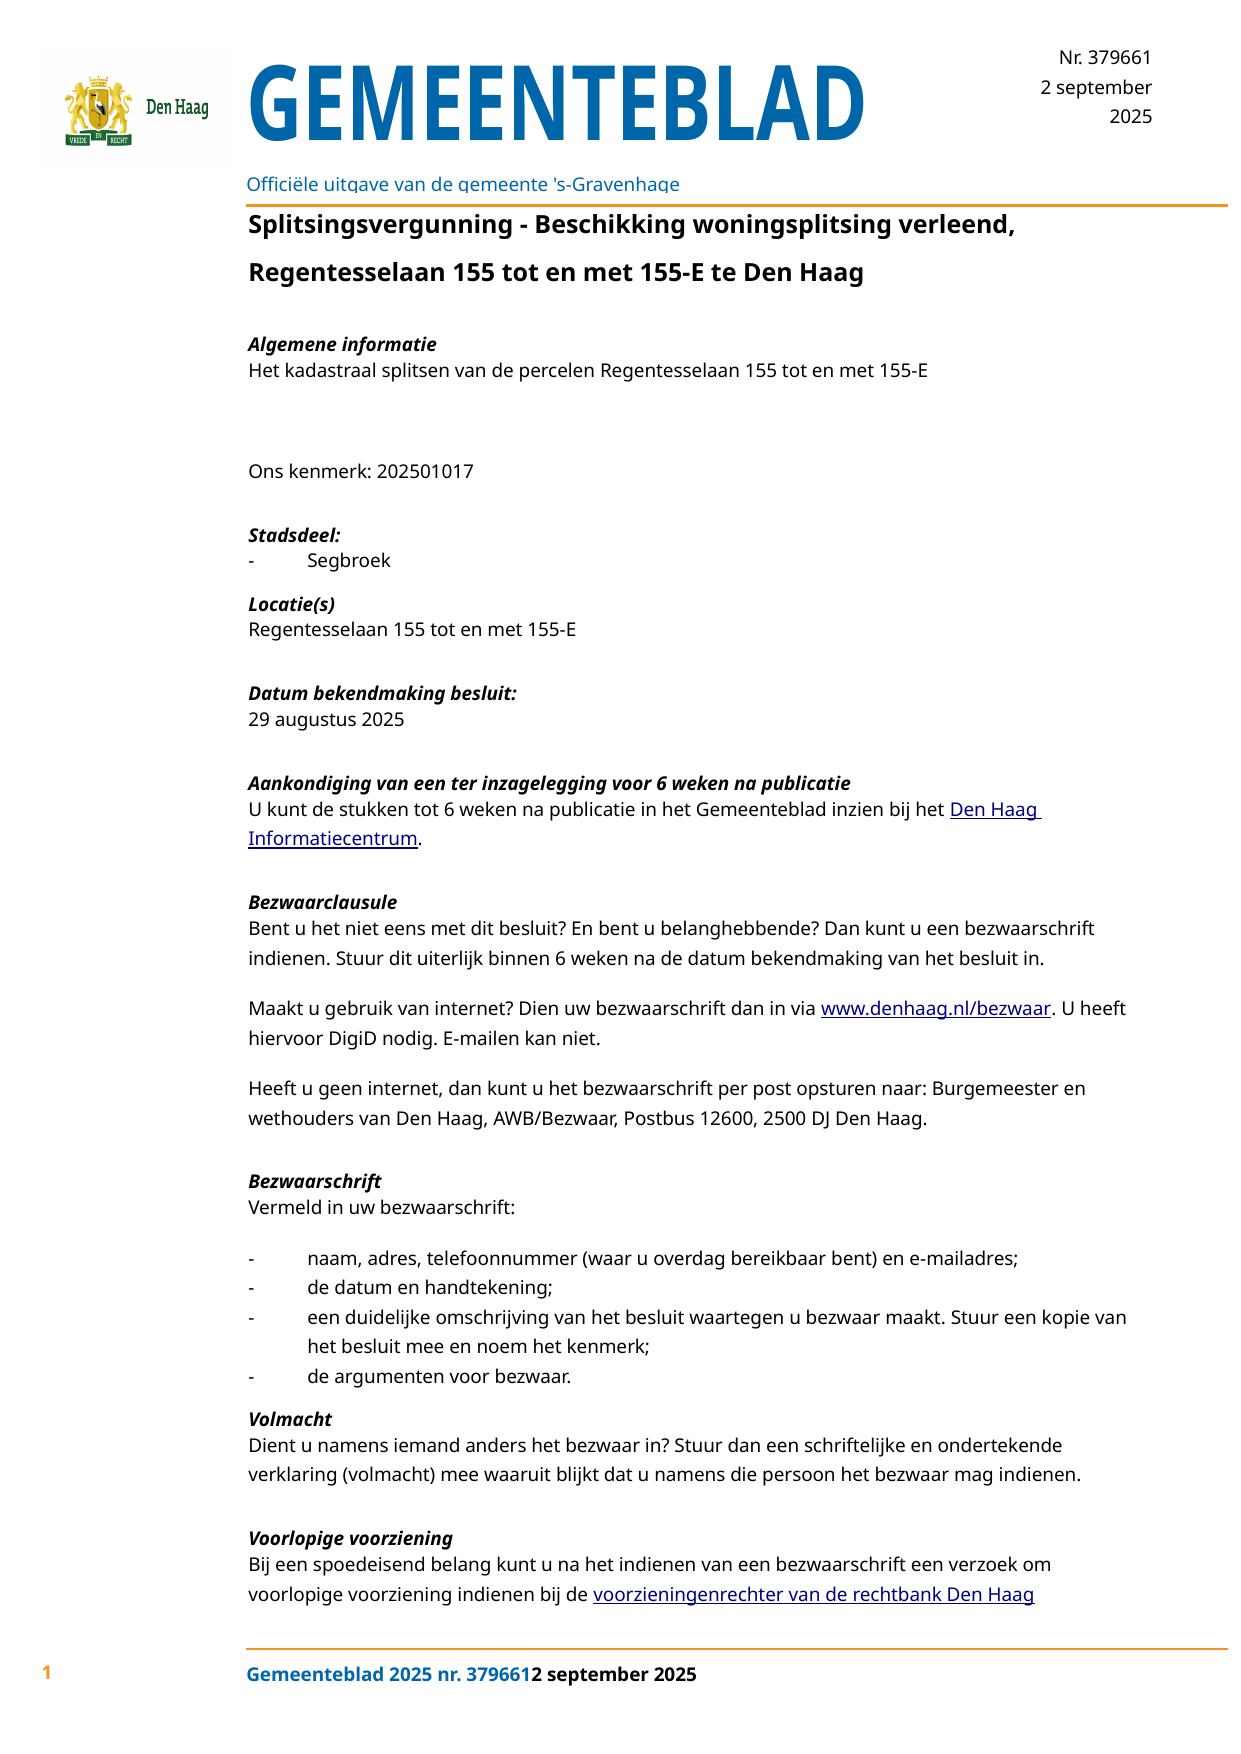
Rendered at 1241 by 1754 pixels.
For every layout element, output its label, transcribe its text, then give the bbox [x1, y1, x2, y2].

list de datum en handtekening; [248, 1274, 1152, 1300]
list Segbroek [248, 548, 1152, 573]
text Bij een spoedeisend belang kunt u na het indienen van een bezwaarschrift een verzoek om voorlopige voorziening indienen bij de voorzieningenrechter van de rechtbank Den Haag [248, 1551, 1152, 1607]
list een duidelijke omschrijving van het besluit waartegen u bezwaar maakt. Stuur een kopie van het besluit mee en noem het kenmerk; [248, 1304, 1152, 1359]
text Aankondiging van een ter inzagelegging voor 6 weken na publicatie [248, 770, 1152, 796]
text Dient u namens iemand anders het bezwaar in? Stuur dan een schriftelijke en ondertekende verklaring (volmacht) mee waaruit blijkt dat u namens die persoon het bezwaar mag indienen. [248, 1432, 1152, 1487]
text Bent u het niet eens met dit besluit? En bent u belanghebbende? Dan kunt u een bezwaarschrift indienen. Stuur dit uiterlijk binnen 6 weken na de datum bekendmaking van het besluit in. [248, 915, 1152, 971]
text Splitsingsvergunning - Beschikking woningsplitsing verleend, Regentesselaan 155 tot en met 155-E te Den Haag [248, 207, 1152, 288]
text Maakt u gebruik van internet? Dien uw bezwaarschrift dan in via www.denhaag.nl/bezwaar. U heeft hiervoor DigiD nodig. E-mailen kan niet. [248, 995, 1152, 1051]
text Datum bekendmaking besluit: [248, 681, 1152, 706]
list de argumenten voor bezwaar. [248, 1363, 1152, 1389]
text Volmacht [248, 1406, 1152, 1432]
text Bezwaarclausule [248, 889, 1152, 915]
text Ons kenmerk: 202501017 [248, 458, 1152, 484]
text Algemene informatie [248, 331, 1152, 357]
text Bezwaarschrift [248, 1169, 1152, 1194]
text Vermeld in uw bezwaarschrift: [248, 1194, 1152, 1220]
text U kunt de stukken tot 6 weken na publicatie in het Gemeenteblad inzien bij het Den Haag Informatiecentrum. [248, 796, 1152, 851]
text Heeft u geen internet, dan kunt u het bezwaarschrift per post opsturen naar: Burgemeester en wethouders van Den Haag, AWB/Bezwaar, Postbus 12600, 2500 DJ Den Haag. [248, 1075, 1152, 1131]
picture [41, 47, 231, 172]
text 29 augustus 2025 [248, 706, 1152, 732]
list naam, adres, telefoonnummer (waar u overdag bereikbaar bent) en e-mailadres; [248, 1245, 1152, 1271]
text Het kadastraal splitsen van de percelen Regentesselaan 155 tot en met 155-E [248, 357, 1152, 383]
text Stadsdeel: [248, 522, 1152, 548]
text Locatie(s) [248, 591, 1152, 617]
text Voorlopige voorziening [248, 1526, 1152, 1551]
text Regentesselaan 155 tot en met 155-E [248, 617, 1152, 642]
